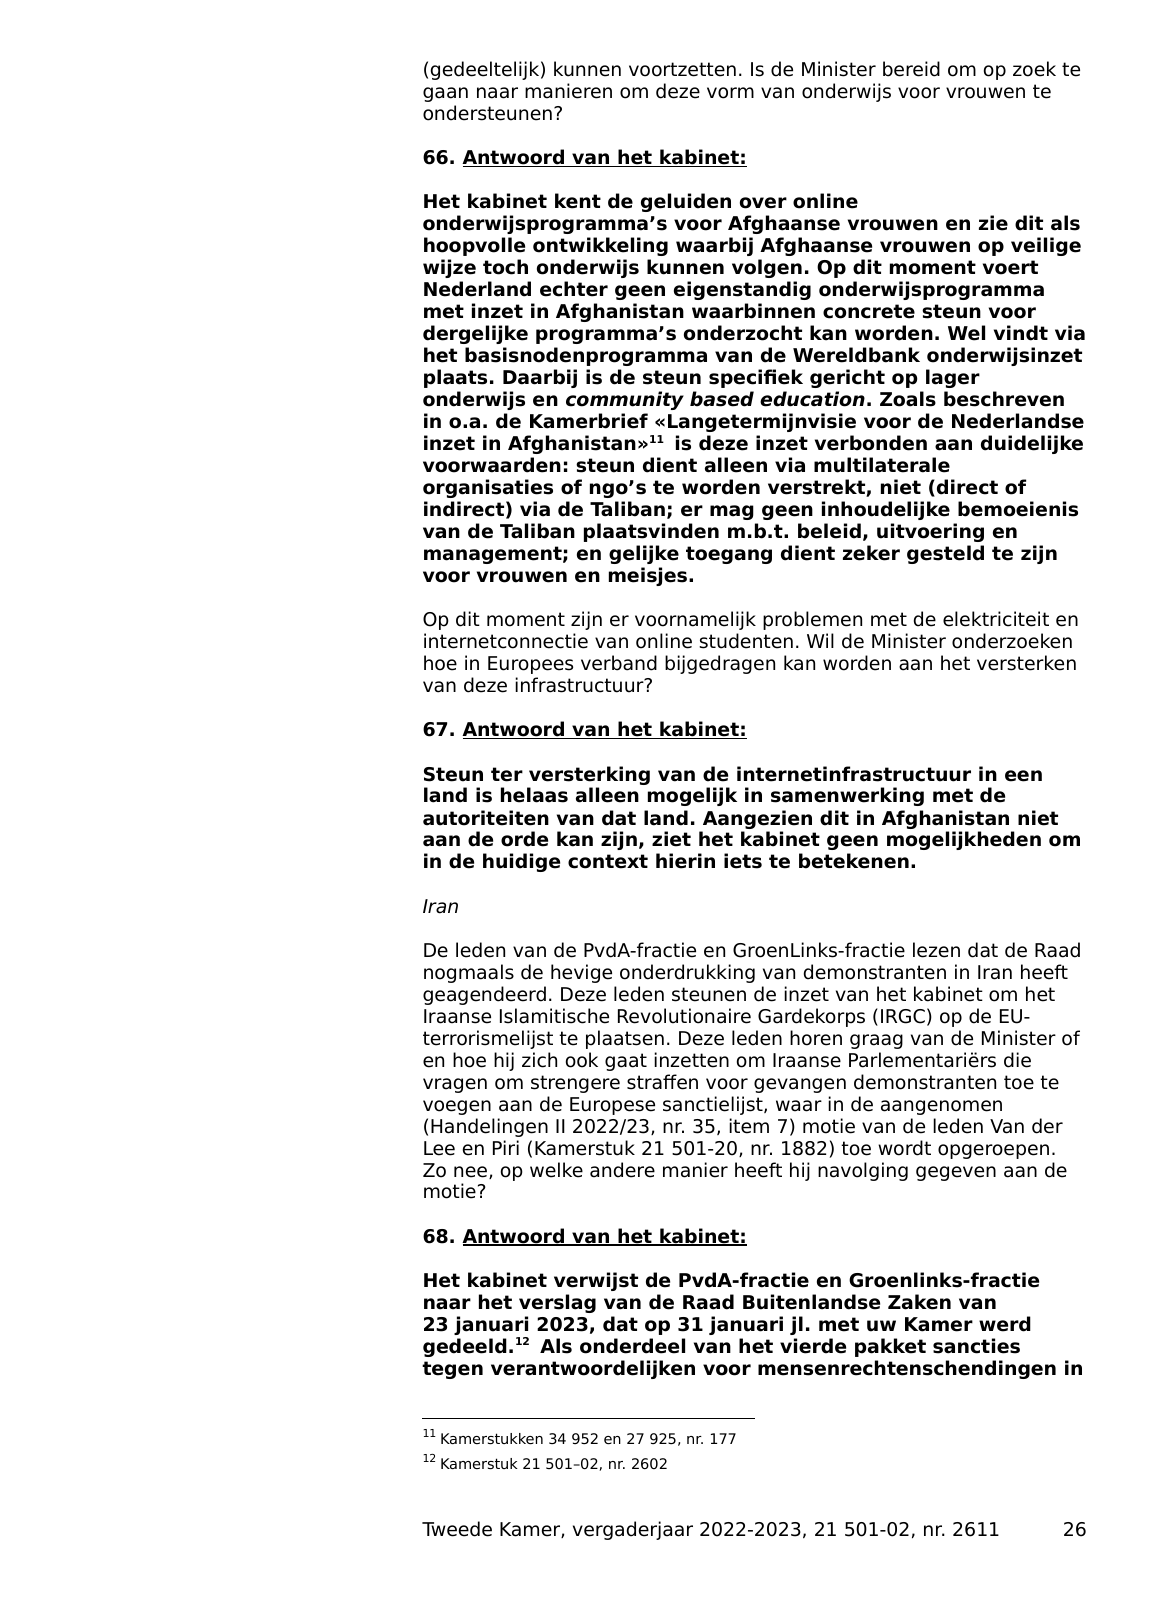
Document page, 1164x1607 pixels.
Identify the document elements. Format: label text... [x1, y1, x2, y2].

subtitle Iran [422, 896, 1087, 917]
text Het kabinet kent de geluiden over online onderwijsprogramma’s voor Afghaanse vrouwen en zie dit als hoopvolle ontwikkeling waarbij Afghaanse vrouwen op veilige wijze toch onderwijs kunnen volgen. Op dit moment voert Nederland echter geen eigenstandig onderwijsprogramma met inzet in Afghanistan waarbinnen concrete steun voor dergelijke programma’s onderzocht kan worden. Wel vindt via het basisnodenprogramma van de Wereldbank onderwijsinzet plaats. Daarbij is de steun specifiek gericht op lager onderwijs en community based education. Zoals beschreven in o.a. de Kamerbrief «Langetermijnvisie voor de Nederlandse inzet in Afghanistan» is deze inzet verbonden aan duidelijke voorwaarden: steun dient alleen via multilaterale organisaties of ngo’s te worden verstrekt, niet (direct of indirect) via de Taliban; er mag geen inhoudelijke bemoeienis van de Taliban plaatsvinden m.b.t. beleid, uitvoering en management; en gelijke toegang dient zeker gesteld te zijn voor vrouwen en meisjes. [422, 191, 1087, 587]
text Het kabinet verwijst de PvdA-fractie en Groenlinks-fractie naar het verslag van de Raad Buitenlandse Zaken van 23 januari 2023, dat op 31 januari jl. met uw Kamer werd gedeeld. Als onderdeel van het vierde pakket sancties tegen verantwoordelijken voor mensenrechtenschendingen in [422, 1270, 1087, 1380]
text 68. Antwoord van het kabinet: [422, 1226, 1087, 1248]
text 66. Antwoord van het kabinet: [422, 147, 1087, 169]
text Kamerstuk 21 501–02, nr. 2602 [422, 1452, 1087, 1474]
text 67. Antwoord van het kabinet: [422, 719, 1087, 741]
text Steun ter versterking van de internetinfrastructuur in een land is helaas alleen mogelijk in samenwerking met de autoriteiten van dat land. Aangezien dit in Afghanistan niet aan de orde kan zijn, ziet het kabinet geen mogelijkheden om in de huidige context hierin iets te betekenen. [422, 763, 1087, 873]
text (gedeeltelijk) kunnen voortzetten. Is de Minister bereid om op zoek te gaan naar manieren om deze vorm van onderwijs voor vrouwen te ondersteunen? [422, 59, 1087, 125]
text Kamerstukken 34 952 en 27 925, nr. 177 [422, 1427, 1087, 1449]
text Op dit moment zijn er voornamelijk problemen met de elektriciteit en internetconnectie van online studenten. Wil de Minister onderzoeken hoe in Europees verband bijgedragen kan worden aan het versterken van deze infrastructuur? [422, 609, 1087, 697]
text De leden van de PvdA-fractie en GroenLinks-fractie lezen dat de Raad nogmaals de hevige onderdrukking van demonstranten in Iran heeft geagendeerd. Deze leden steunen de inzet van het kabinet om het Iraanse Islamitische Revolutionaire Gardekorps (IRGC) op de EU-terrorismelijst te plaatsen. Deze leden horen graag van de Minister of en hoe hij zich ook gaat inzetten om Iraanse Parlementariërs die vragen om strengere straffen voor gevangen demonstranten toe te voegen aan de Europese sanctielijst, waar in de aangenomen (Handelingen II 2022/23, nr. 35, item 7) motie van de leden Van der Lee en Piri (Kamerstuk 21 501-20, nr. 1882) toe wordt opgeroepen. Zo nee, op welke andere manier heeft hij navolging gegeven aan de motie? [422, 940, 1087, 1203]
